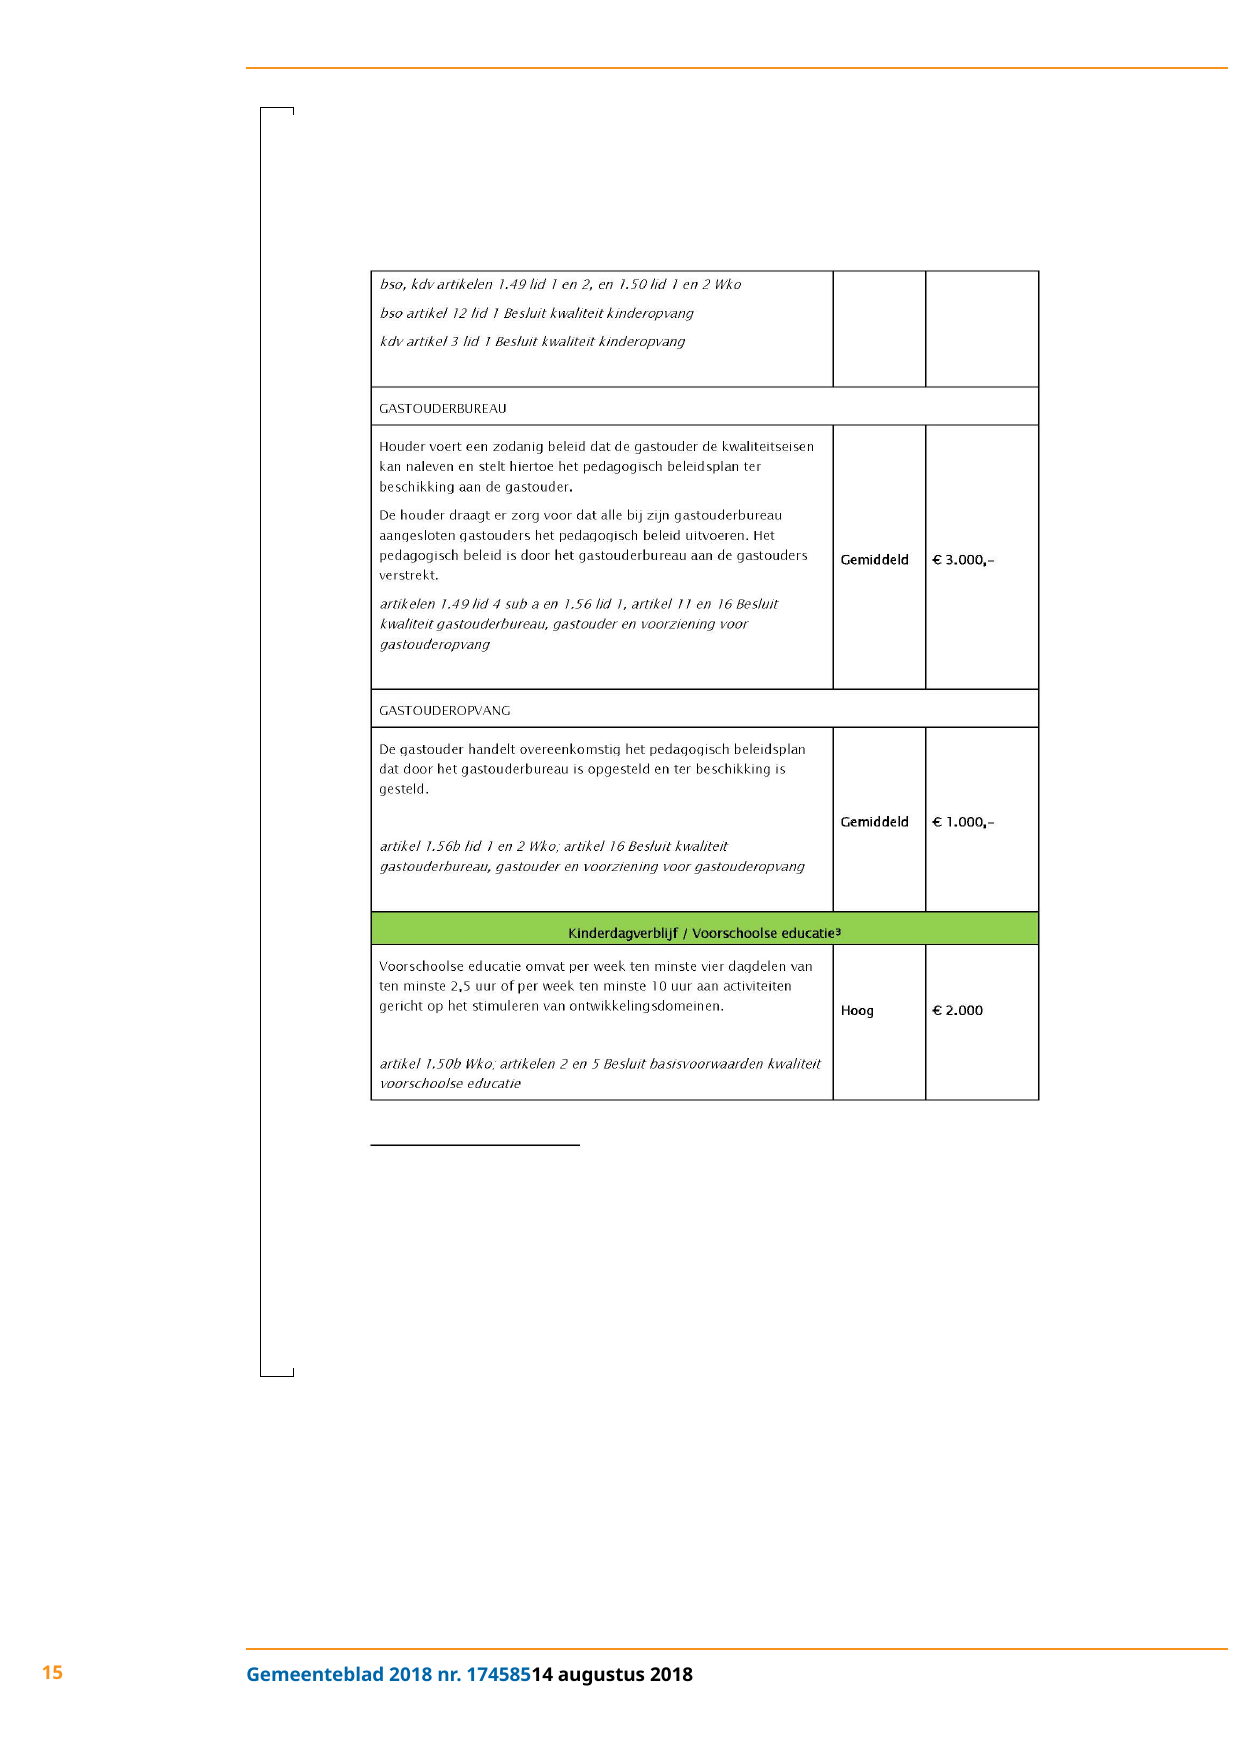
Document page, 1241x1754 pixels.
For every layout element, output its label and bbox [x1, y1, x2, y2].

picture [41, 47, 231, 172]
picture [268, 115, 1155, 1368]
